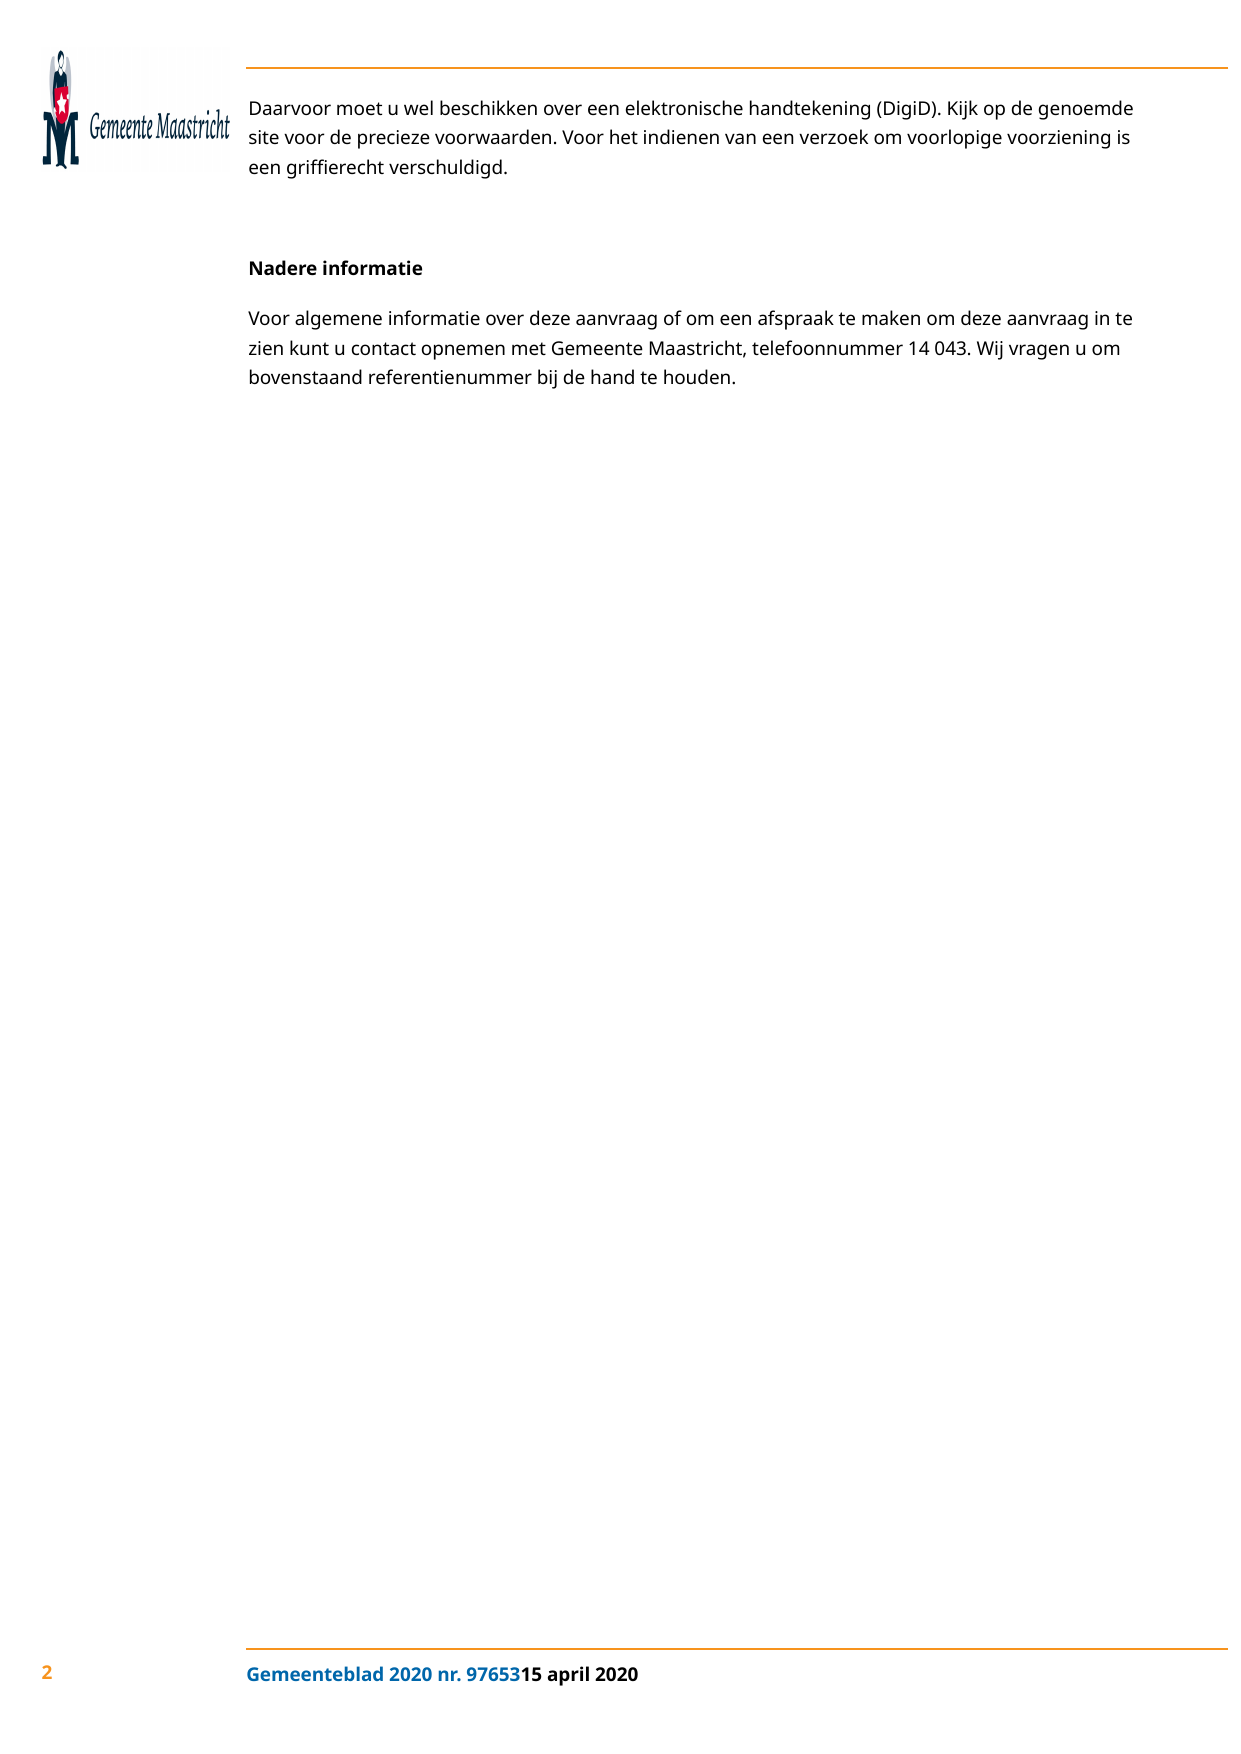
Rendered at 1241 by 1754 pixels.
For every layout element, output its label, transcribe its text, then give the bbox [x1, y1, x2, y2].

picture [41, 47, 231, 172]
text Nadere informatie [248, 255, 1152, 281]
text Daarvoor moet u wel beschikken over een elektronische handtekening (DigiD). Kijk op de genoemde site voor de precieze voorwaarden. Voor het indienen van een verzoek om voorlopige voorziening is een griffierecht verschuldigd. [248, 95, 1152, 180]
text Voor algemene informatie over deze aanvraag of om een afspraak te maken om deze aanvraag in te zien kunt u contact opnemen met Gemeente Maastricht, telefoonnummer 14 043. Wij vragen u om bovenstaand referentienummer bij de hand te houden. [248, 305, 1152, 390]
